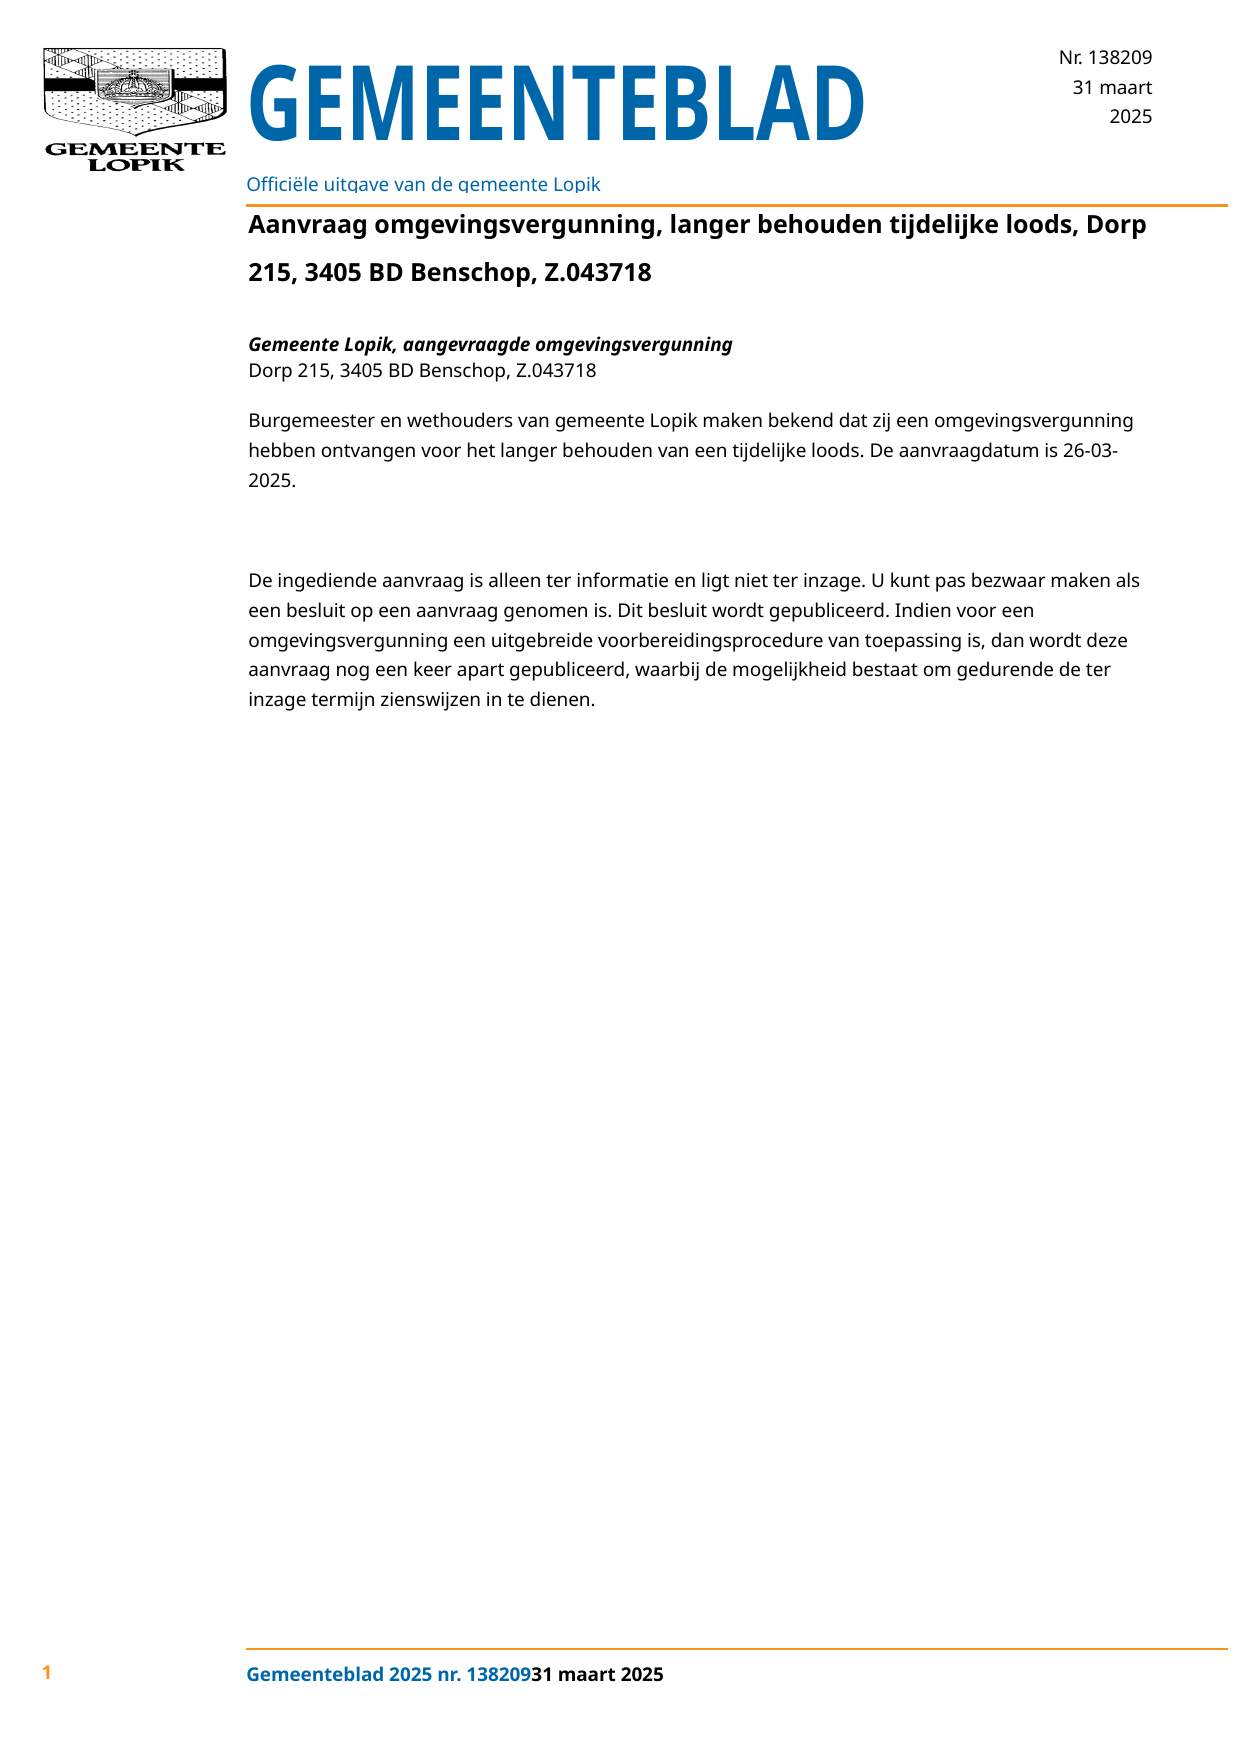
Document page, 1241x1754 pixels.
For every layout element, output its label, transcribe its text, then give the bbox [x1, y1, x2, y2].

text Dorp 215, 3405 BD Benschop, Z.043718 [248, 357, 1152, 383]
text Burgemeester en wethouders van gemeente Lopik maken bekend dat zij een omgevingsvergunning hebben ontvangen voor het langer behouden van een tijdelijke loods. De aanvraagdatum is 26-03-2025. [248, 408, 1152, 492]
text Aanvraag omgevingsvergunning, langer behouden tijdelijke loods, Dorp 215, 3405 BD Benschop, Z.043718 [248, 207, 1152, 288]
text Gemeente Lopik, aangevraagde omgevingsvergunning [248, 331, 1152, 357]
picture [41, 47, 231, 172]
text De ingediende aanvraag is alleen ter informatie en ligt niet ter inzage. U kunt pas bezwaar maken als een besluit op een aanvraag genomen is. Dit besluit wordt gepubliceerd. Indien voor een omgevingsvergunning een uitgebreide voorbereidingsprocedure van toepassing is, dan wordt deze aanvraag nog een keer apart gepubliceerd, waarbij de mogelijkheid bestaat om gedurende de ter inzage termijn zienswijzen in te dienen. [248, 568, 1152, 712]
